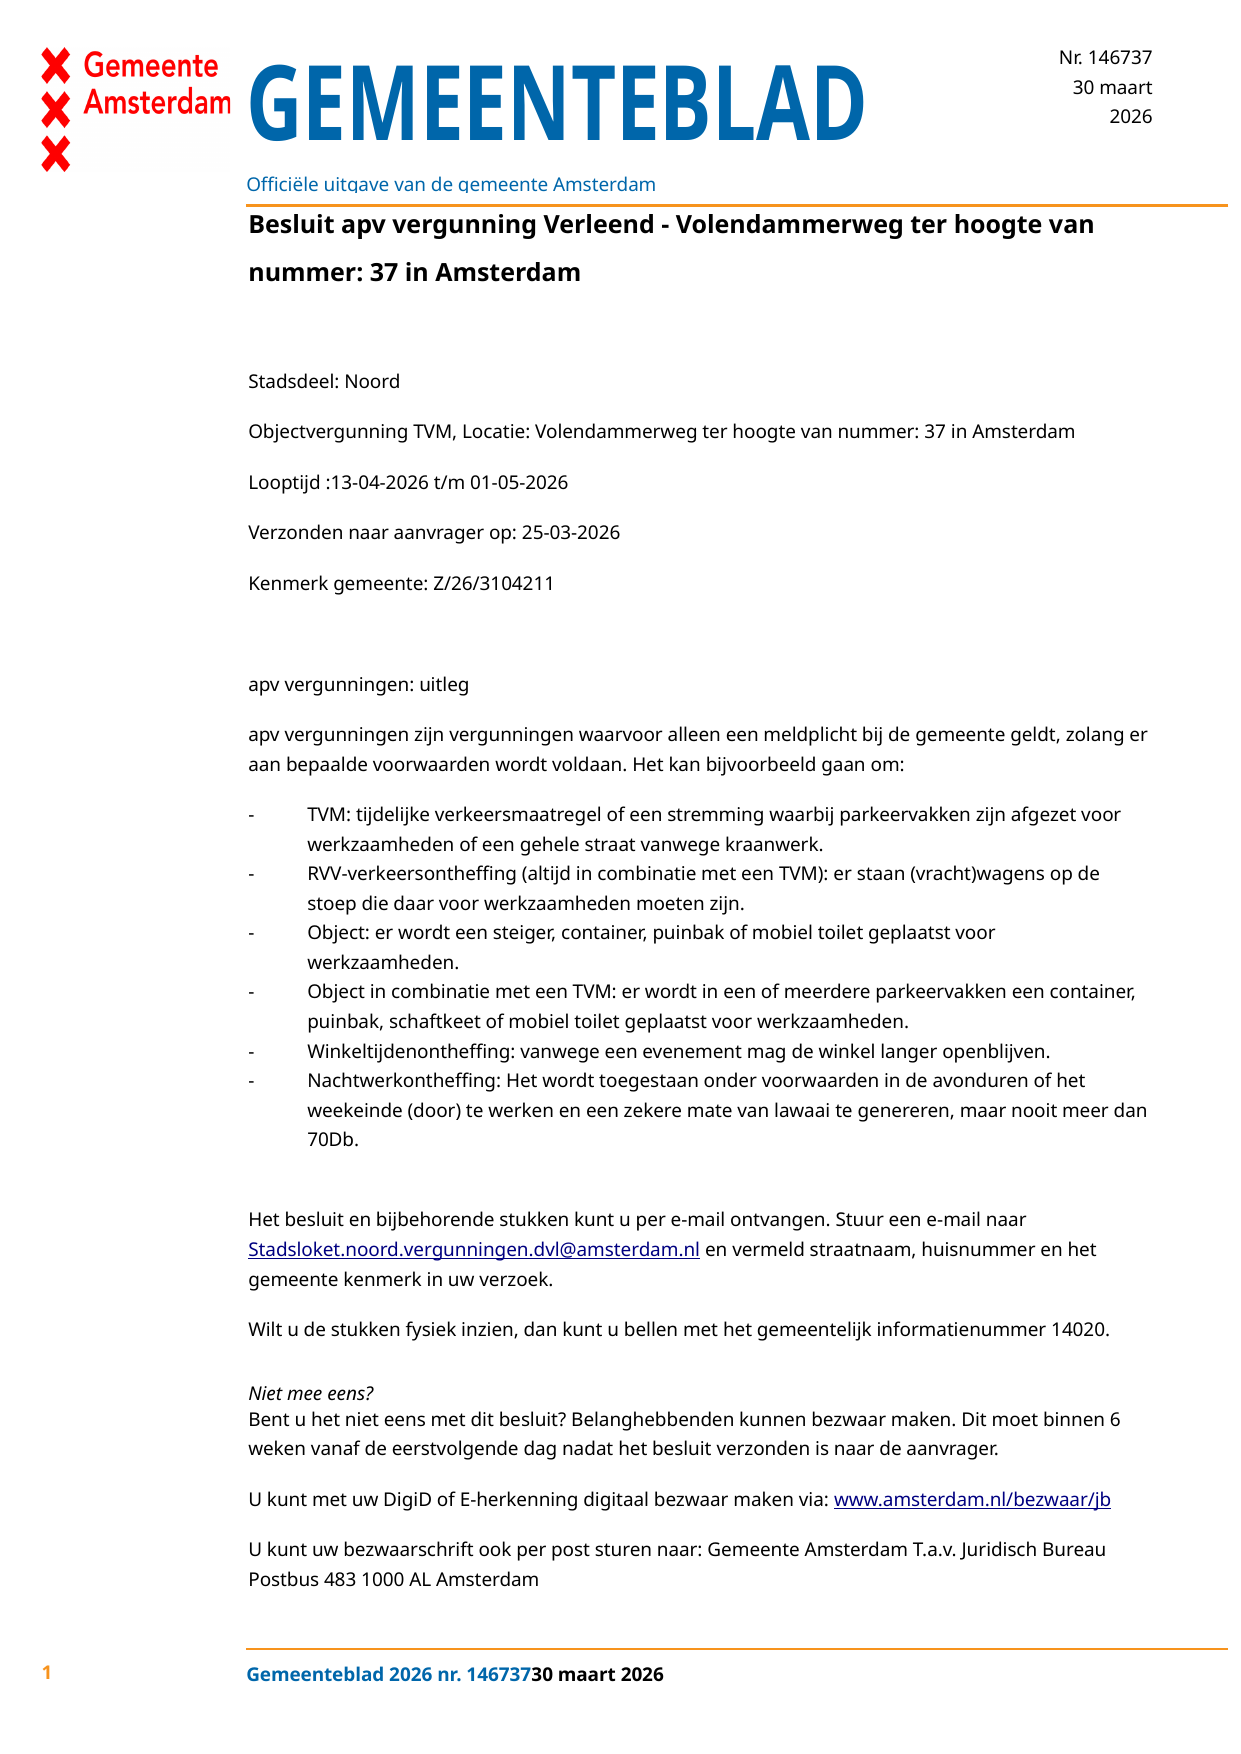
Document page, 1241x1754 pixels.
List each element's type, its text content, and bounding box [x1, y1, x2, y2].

text apv vergunningen zijn vergunningen waarvoor alleen een meldplicht bij de gemeente geldt, zolang er aan bepaalde voorwaarden wordt voldaan. Het kan bijvoorbeeld gaan om: [248, 721, 1152, 777]
text Het besluit en bijbehorende stukken kunt u per e-mail ontvangen. Stuur een e-mail naar Stadsloket.noord.vergunningen.dvl@amsterdam.nl en vermeld straatnaam, huisnummer en het gemeente kenmerk in uw verzoek. [248, 1207, 1152, 1292]
text Looptijd :13-04-2026 t/m 01-05-2026 [248, 469, 1152, 495]
list Winkeltijdenontheffing: vanwege een evenement mag de winkel langer openblijven. [248, 1038, 1152, 1064]
text Niet mee eens? [248, 1380, 1152, 1406]
list Object: er wordt een steiger, container, puinbak of mobiel toilet geplaatst voor werkzaamheden. [248, 919, 1152, 975]
text Objectvergunning TVM, Locatie: Volendammerweg ter hoogte van nummer: 37 in Amsterdam [248, 419, 1152, 444]
text Wilt u de stukken fysiek inzien, dan kunt u bellen met het gemeentelijk informatienummer 14020. [248, 1316, 1152, 1342]
list RVV-verkeersontheffing (altijd in combinatie met een TVM): er staan (vracht)wagens op de stoep die daar voor werkzaamheden moeten zijn. [248, 860, 1152, 916]
text Stadsdeel: Noord [248, 368, 1152, 394]
list Nachtwerkontheffing: Het wordt toegestaan onder voorwaarden in de avonduren of het weekeinde (door) te werken en een zekere mate van lawaai te genereren, maar nooit meer dan 70Db. [248, 1067, 1152, 1152]
text Kenmerk gemeente: Z/26/3104211 [248, 570, 1152, 596]
text Verzonden naar aanvrager op: 25-03-2026 [248, 519, 1152, 545]
text U kunt met uw DigiD of E-herkenning digitaal bezwaar maken via: www.amsterdam.nl/bezwaar/jb [248, 1486, 1152, 1512]
text U kunt uw bezwaarschrift ook per post sturen naar: Gemeente Amsterdam T.a.v. Juridisch Bureau Postbus 483 1000 AL Amsterdam [248, 1536, 1152, 1592]
list TVM: tijdelijke verkeersmaatregel of een stremming waarbij parkeervakken zijn afgezet voor werkzaamheden of een gehele straat vanwege kraanwerk. [248, 801, 1152, 857]
text apv vergunningen: uitleg [248, 671, 1152, 697]
picture [41, 47, 231, 172]
list Object in combinatie met een TVM: er wordt in een of meerdere parkeervakken een container, puinbak, schaftkeet of mobiel toilet geplaatst voor werkzaamheden. [248, 979, 1152, 1034]
text Bent u het niet eens met dit besluit? Belanghebbenden kunnen bezwaar maken. Dit moet binnen 6 weken vanaf de eerstvolgende dag nadat het besluit verzonden is naar de aanvrager. [248, 1406, 1152, 1461]
text Besluit apv vergunning Verleend - Volendammerweg ter hoogte van nummer: 37 in Amsterdam [248, 207, 1152, 288]
